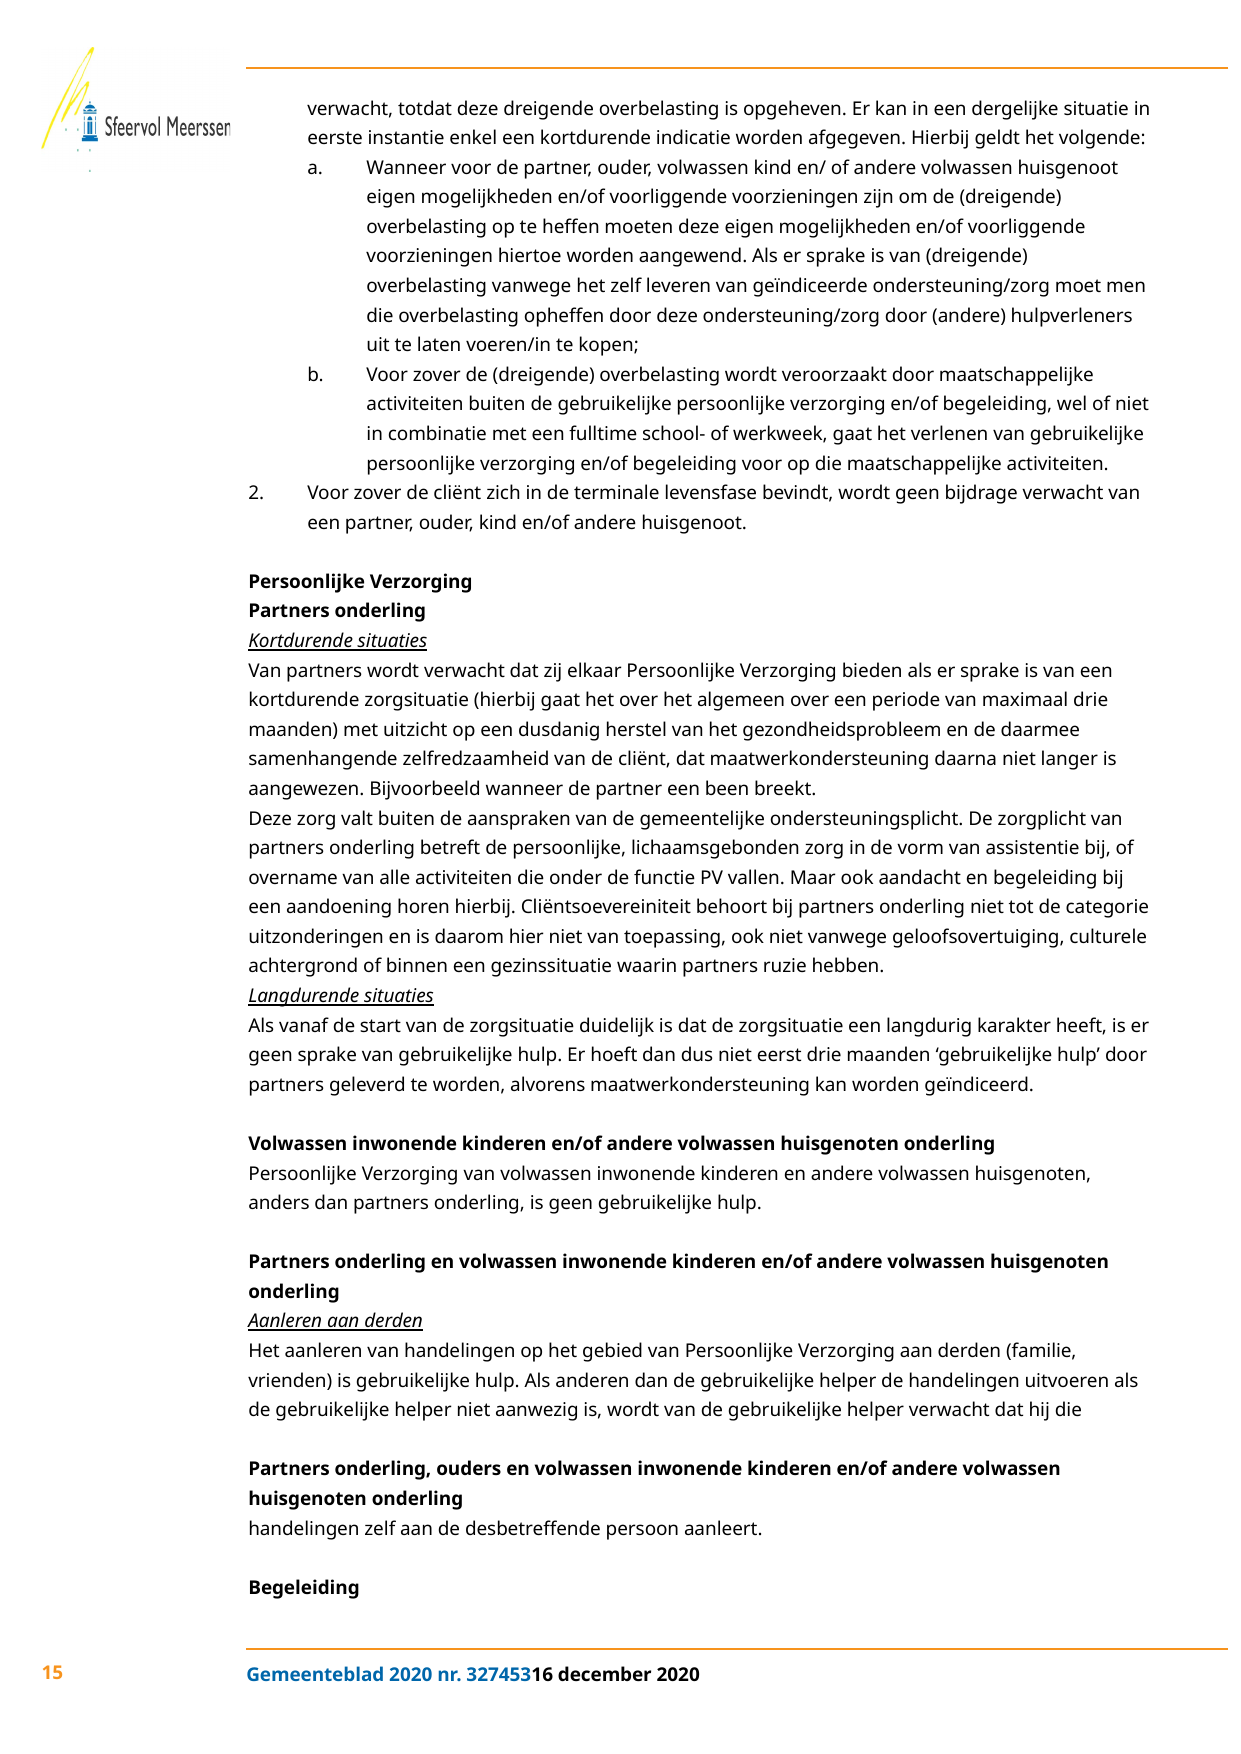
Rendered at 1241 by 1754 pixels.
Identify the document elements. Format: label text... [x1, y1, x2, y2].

text Partners onderling [248, 598, 1152, 623]
text Partners onderling, ouders en volwassen inwonende kinderen en/of andere volwassen huisgenoten onderling [248, 1456, 1152, 1511]
text Persoonlijke Verzorging van volwassen inwonende kinderen en andere volwassen huisgenoten, anders dan partners onderling, is geen gebruikelijke hulp. [248, 1160, 1152, 1215]
text Van partners wordt verwacht dat zij elkaar Persoonlijke Verzorging bieden als er sprake is van een kortdurende zorgsituatie (hierbij gaat het over het algemeen over een periode van maximaal drie maanden) met uitzicht op een dusdanig herstel van het gezondheidsprobleem en de daarmee samenhangende zelfredzaamheid van de cliënt, dat maatwerkondersteuning daarna niet langer is aangewezen. Bijvoorbeeld wanneer de partner een been breekt. [248, 657, 1152, 801]
text handelingen zelf aan de desbetreffende persoon aanleert. [248, 1515, 1152, 1541]
text Kortdurende situaties [248, 627, 1152, 653]
text Langdurende situaties [248, 982, 1152, 1008]
picture [41, 47, 231, 172]
text Aanleren aan derden [248, 1308, 1152, 1333]
list Wanneer voor de partner, ouder, volwassen kind en/ of andere volwassen huisgenoot eigen mogelijkheden en/of voorliggende voorzieningen zijn om de (dreigende) overbelasting op te heffen moeten deze eigen mogelijkheden en/of voorliggende voorzieningen hiertoe worden aangewend. Als er sprake is van (dreigende) overbelasting vanwege het zelf leveren van geïndiceerde ondersteuning/zorg moet men die overbelasting opheffen door deze ondersteuning/zorg door (andere) hulpverleners uit te laten voeren/in te kopen; [307, 154, 1152, 357]
text Begeleiding [248, 1574, 1152, 1600]
list verwacht, totdat deze dreigende overbelasting is opgeheven. Er kan in een dergelijke situatie in eerste instantie enkel een kortdurende indicatie worden afgegeven. Hierbij geldt het volgende: [248, 95, 1152, 150]
text Volwassen inwonende kinderen en/of andere volwassen huisgenoten onderling [248, 1130, 1152, 1156]
list Voor zover de (dreigende) overbelasting wordt veroorzaakt door maatschappelijke activiteiten buiten de gebruikelijke persoonlijke verzorging en/of begeleiding, wel of niet in combinatie met een fulltime school- of werkweek, gaat het verlenen van gebruikelijke persoonlijke verzorging en/of begeleiding voor op die maatschappelijke activiteiten. [307, 361, 1152, 476]
text Partners onderling en volwassen inwonende kinderen en/of andere volwassen huisgenoten onderling [248, 1248, 1152, 1304]
text Het aanleren van handelingen op het gebied van Persoonlijke Verzorging aan derden (familie, vrienden) is gebruikelijke hulp. Als anderen dan de gebruikelijke helper de handelingen uitvoeren als de gebruikelijke helper niet aanwezig is, wordt van de gebruikelijke helper verwacht dat hij die [248, 1337, 1152, 1422]
list Voor zover de cliënt zich in de terminale levensfase bevindt, wordt geen bijdrage verwacht van een partner, ouder, kind en/of andere huisgenoot. [248, 479, 1152, 535]
text Als vanaf de start van de zorgsituatie duidelijk is dat de zorgsituatie een langdurig karakter heeft, is er geen sprake van gebruikelijke hulp. Er hoeft dan dus niet eerst drie maanden ‘gebruikelijke hulp’ door partners geleverd te worden, alvorens maatwerkondersteuning kan worden geïndiceerd. [248, 1012, 1152, 1097]
text Persoonlijke Verzorging [248, 568, 1152, 594]
text Deze zorg valt buiten de aanspraken van de gemeentelijke ondersteuningsplicht. De zorgplicht van partners onderling betreft de persoonlijke, lichaamsgebonden zorg in de vorm van assistentie bij, of overname van alle activiteiten die onder de functie PV vallen. Maar ook aandacht en begeleiding bij een aandoening horen hierbij. Cliëntsoevereiniteit behoort bij partners onderling niet tot de categorie uitzonderingen en is daarom hier niet van toepassing, ook niet vanwege geloofsovertuiging, culturele achtergrond of binnen een gezinssituatie waarin partners ruzie hebben. [248, 805, 1152, 978]
